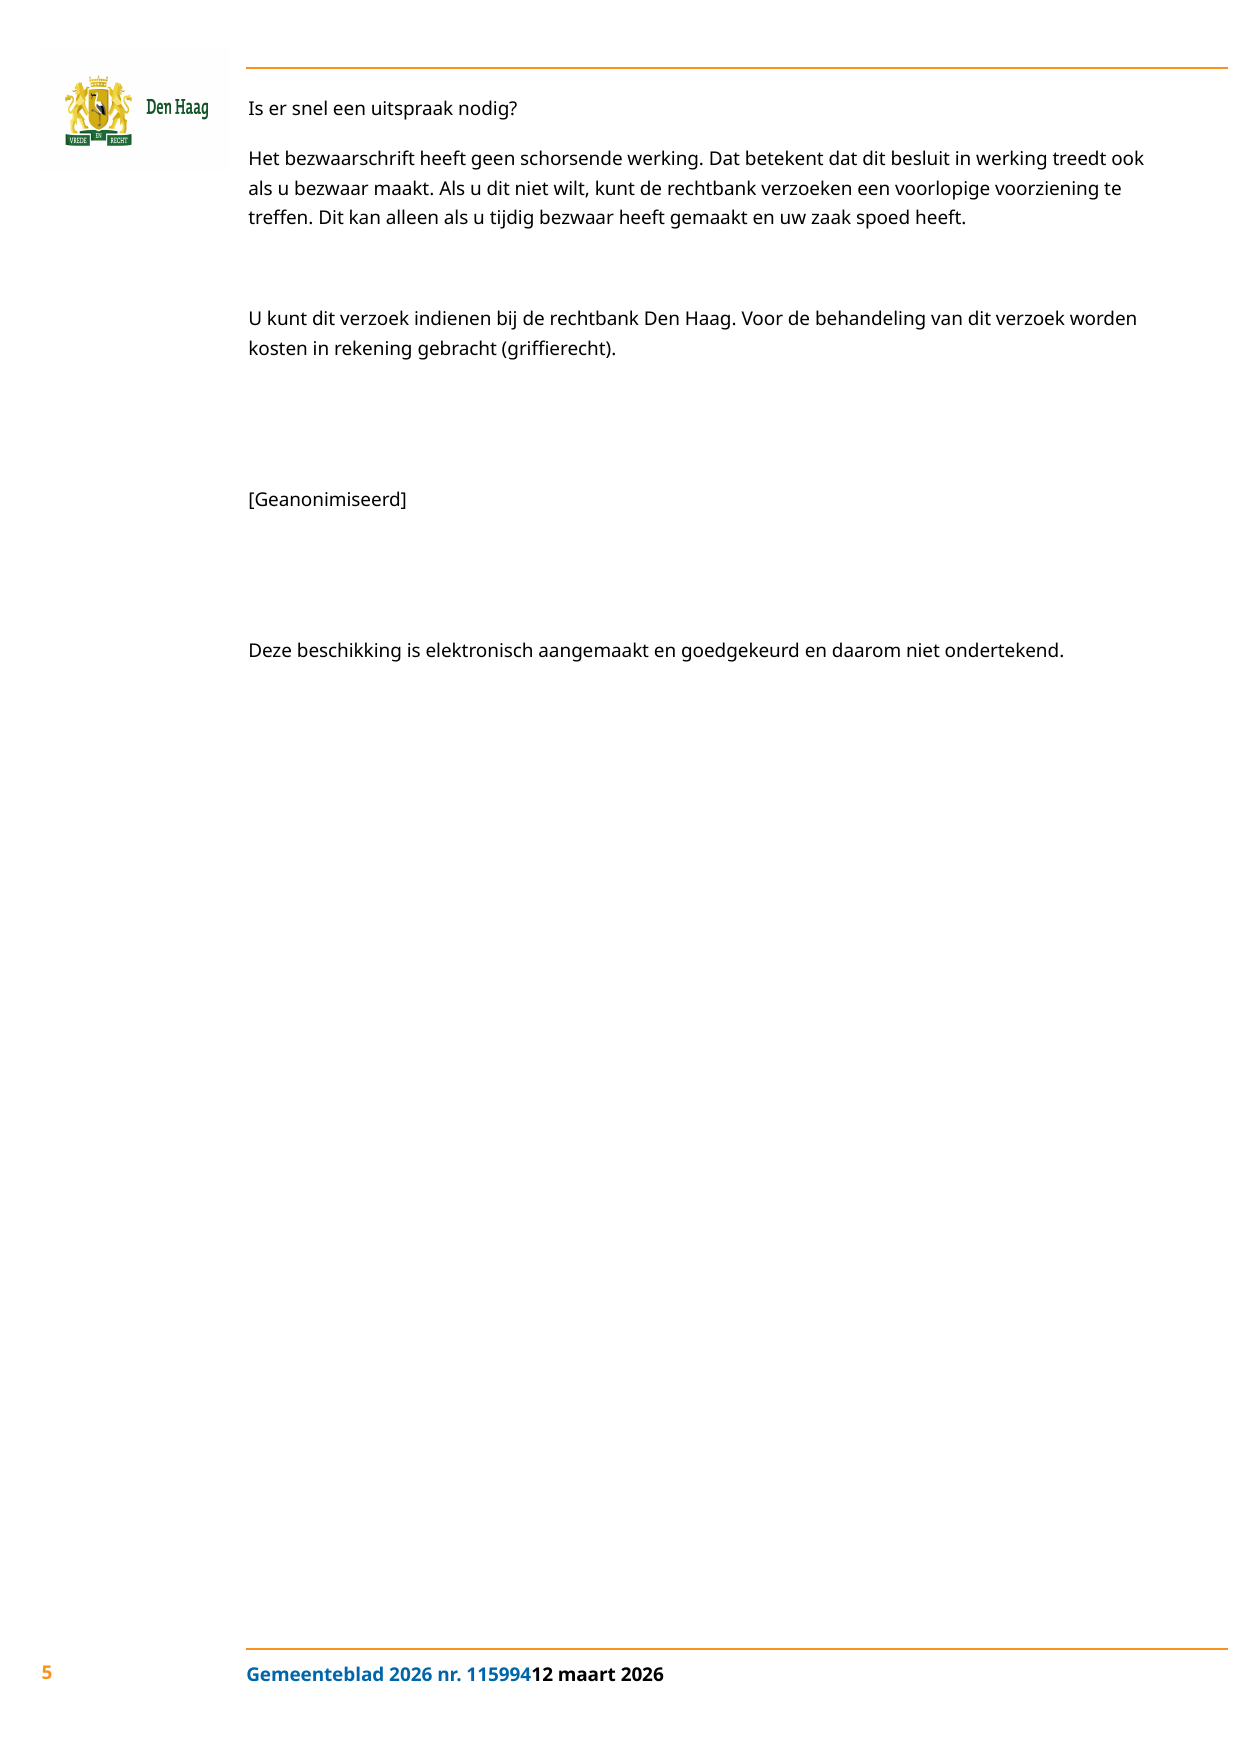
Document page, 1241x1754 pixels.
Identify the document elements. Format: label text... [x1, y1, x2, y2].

text Deze beschikking is elektronisch aangemaakt en goedgekeurd en daarom niet ondertekend. [248, 637, 1152, 663]
text U kunt dit verzoek indienen bij de rechtbank Den Haag. Voor de behandeling van dit verzoek worden kosten in rekening gebracht (griffierecht). [248, 305, 1152, 361]
picture [41, 47, 231, 172]
text [Geanonimiseerd] [248, 486, 1152, 512]
text Het bezwaarschrift heeft geen schorsende werking. Dat betekent dat dit besluit in werking treedt ook als u bezwaar maakt. Als u dit niet wilt, kunt de rechtbank verzoeken een voorlopige voorziening te treffen. Dit kan alleen als u tijdig bezwaar heeft gemaakt en uw zaak spoed heeft. [248, 145, 1152, 230]
text Is er snel een uitspraak nodig? [248, 95, 1152, 121]
